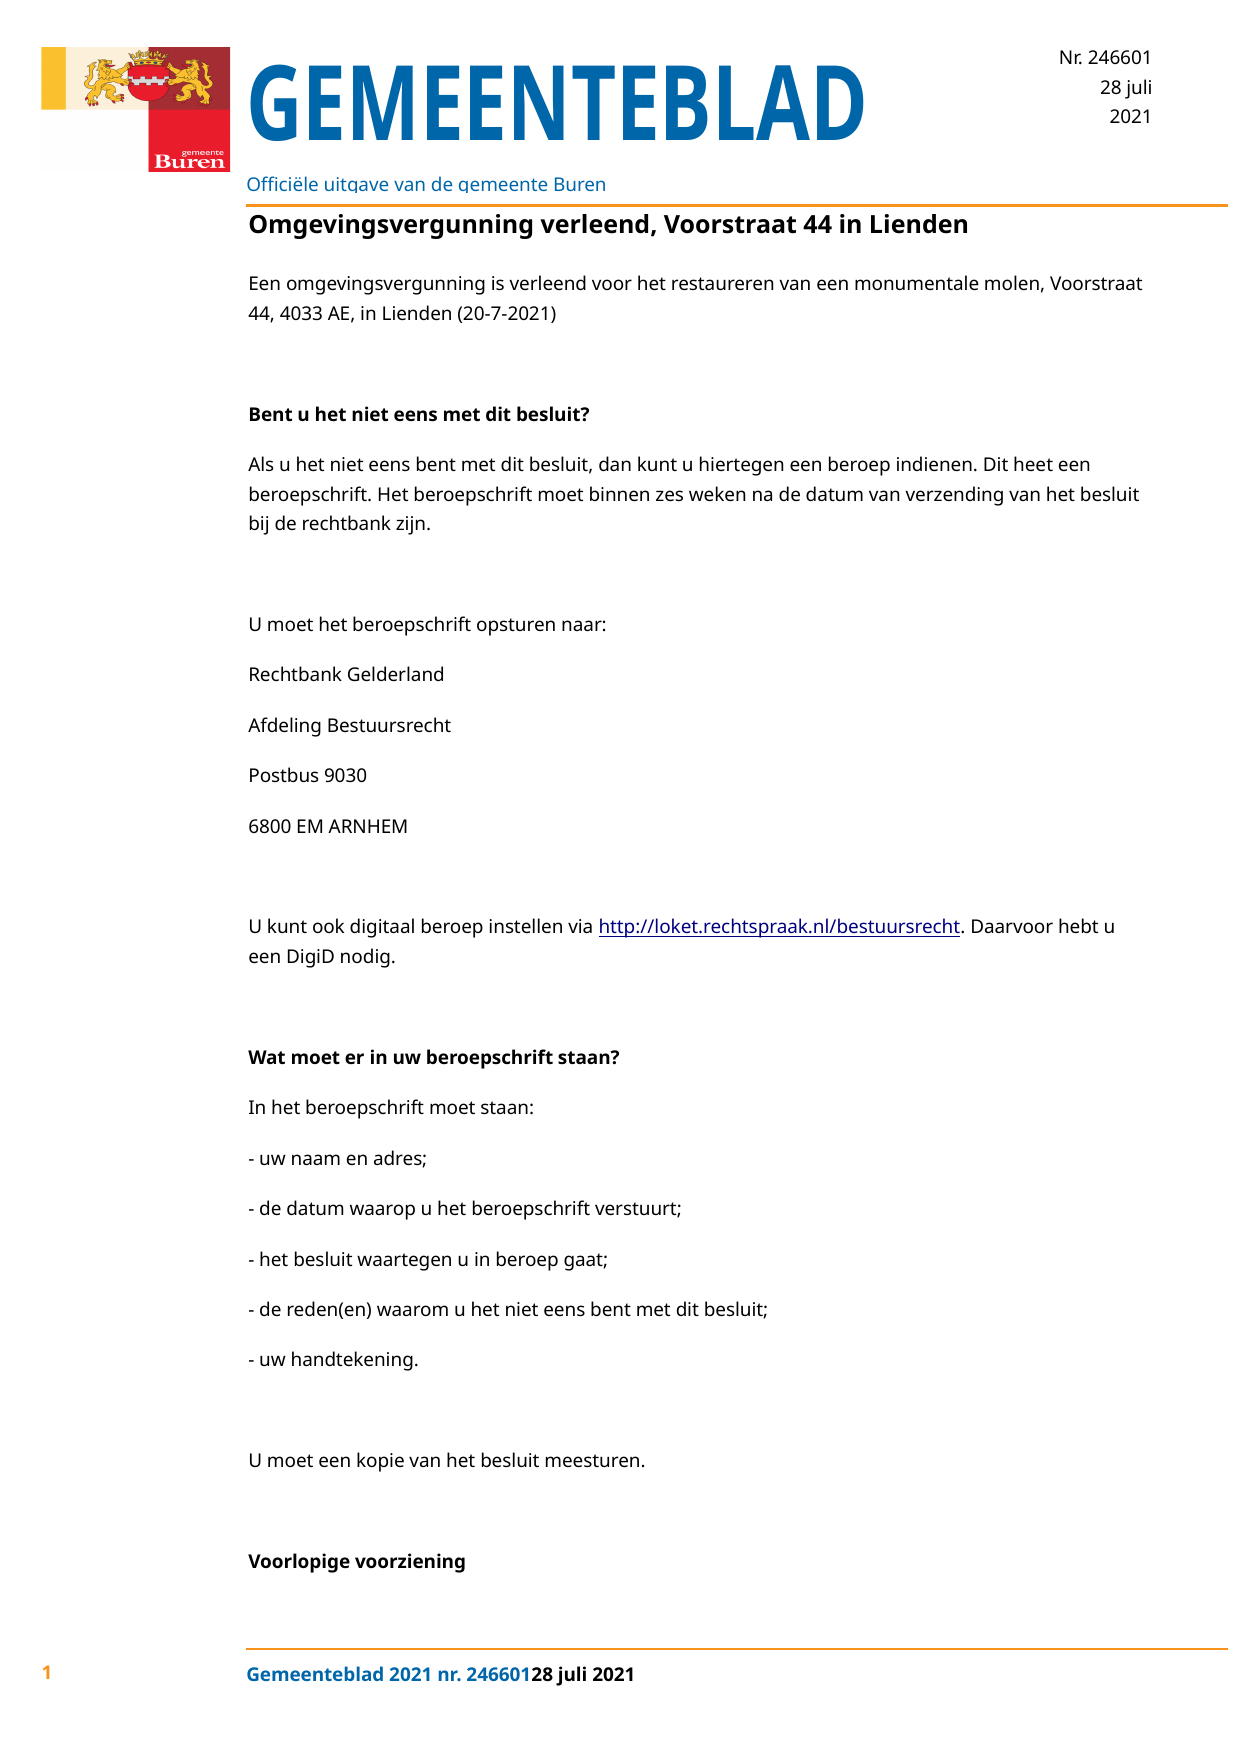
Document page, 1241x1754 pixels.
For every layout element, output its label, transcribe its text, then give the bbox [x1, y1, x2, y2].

text Postbus 9030 [248, 762, 1152, 788]
text - de reden(en) waarom u het niet eens bent met dit besluit; [248, 1296, 1152, 1322]
text U kunt ook digitaal beroep instellen via http://loket.rechtspraak.nl/bestuursrecht. Daarvoor hebt u een DigiD nodig. [248, 914, 1152, 969]
text Bent u het niet eens met dit besluit? [248, 401, 1152, 426]
text U moet een kopie van het besluit meesturen. [248, 1447, 1152, 1473]
text Afdeling Bestuursrecht [248, 712, 1152, 738]
text - uw handtekening. [248, 1347, 1152, 1372]
text - de datum waarop u het beroepschrift verstuurt; [248, 1195, 1152, 1221]
picture [41, 47, 231, 172]
text Wat moet er in uw beroepschrift staan? [248, 1044, 1152, 1070]
text Omgevingsvergunning verleend, Voorstraat 44 in Lienden [248, 207, 1152, 241]
text - uw naam en adres; [248, 1145, 1152, 1171]
text U moet het beroepschrift opsturen naar: [248, 611, 1152, 637]
text Een omgevingsvergunning is verleend voor het restaureren van een monumentale molen, Voorstraat 44, 4033 AE, in Lienden (20-7-2021) [248, 270, 1152, 326]
text Voorlopige voorziening [248, 1548, 1152, 1574]
text Als u het niet eens bent met dit besluit, dan kunt u hiertegen een beroep indienen. Dit heet een beroepschrift. Het beroepschrift moet binnen zes weken na de datum van verzending van het besluit bij de rechtbank zijn. [248, 451, 1152, 536]
text - het besluit waartegen u in beroep gaat; [248, 1246, 1152, 1271]
text 6800 EM ARNHEM [248, 813, 1152, 838]
text In het beroepschrift moet staan: [248, 1094, 1152, 1120]
text Rechtbank Gelderland [248, 662, 1152, 687]
